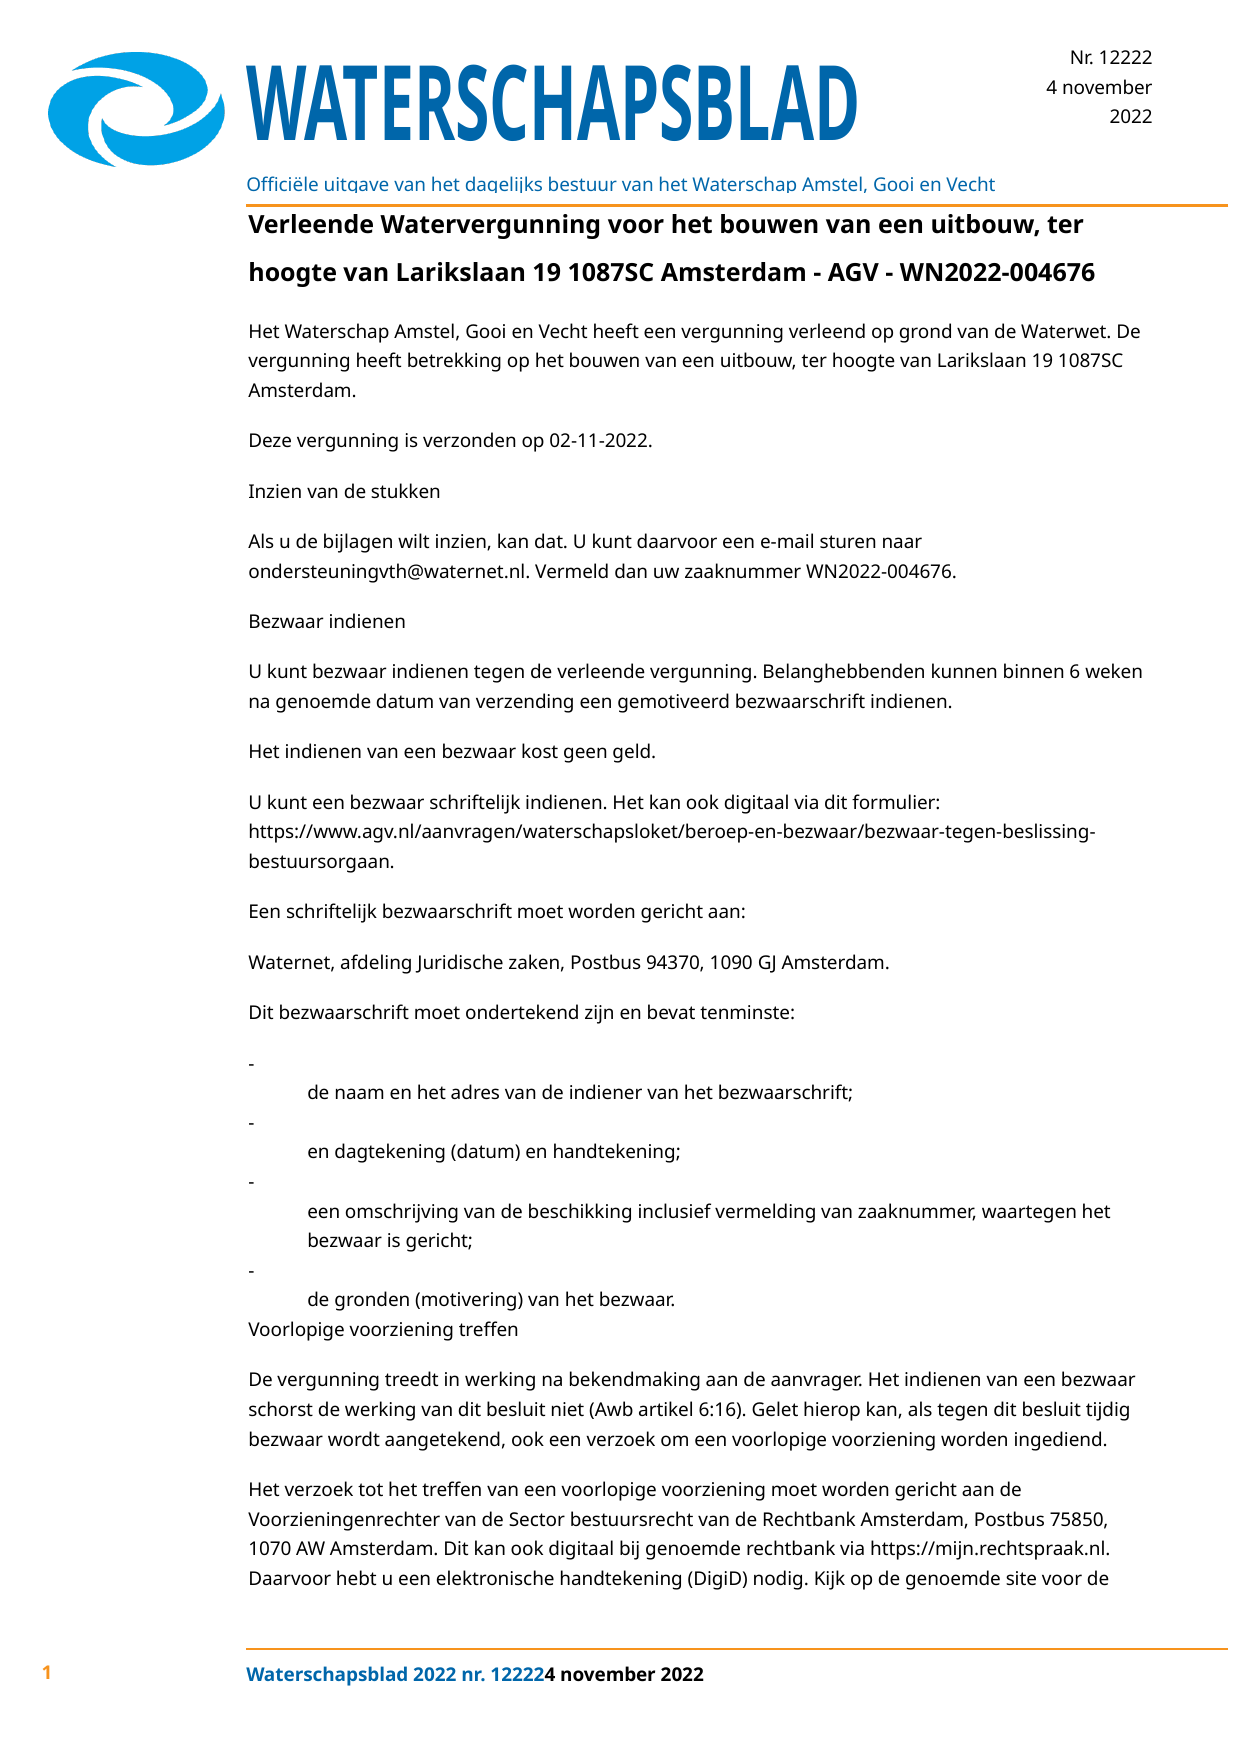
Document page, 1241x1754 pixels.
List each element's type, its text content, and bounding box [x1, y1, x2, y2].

picture [41, 47, 231, 172]
text Het verzoek tot het treffen van een voorlopige voorziening moet worden gericht aan de Voorzieningenrechter van de Sector bestuursrecht van de Rechtbank Amsterdam, Postbus 75850, 1070 AW Amsterdam. Dit kan ook digitaal bij genoemde rechtbank via https://mijn.rechtspraak.nl. Daarvoor hebt u een elektronische handtekening (DigiD) nodig. Kijk op de genoemde site voor de [248, 1476, 1152, 1591]
text Als u de bijlagen wilt inzien, kan dat. U kunt daarvoor een e-mail sturen naar ondersteuningvth@waternet.nl. Vermeld dan uw zaaknummer WN2022-004676. [248, 528, 1152, 584]
text Dit bezwaarschrift moet ondertekend zijn en bevat tenminste: [248, 999, 1152, 1025]
list een omschrijving van de beschikking inclusief vermelding van zaaknummer, waartegen het bezwaar is gericht; [248, 1198, 1152, 1253]
text Voorlopige voorziening treffen [248, 1316, 1152, 1342]
text Inzien van de stukken [248, 478, 1152, 504]
text U kunt een bezwaar schriftelijk indienen. Het kan ook digitaal via dit formulier: https://www.agv.nl/aanvragen/waterschapsloket/beroep-en-bezwaar/bezwaar-tegen-beslissing-bestuursorgaan. [248, 789, 1152, 874]
list en dagtekening (datum) en handtekening; [248, 1139, 1152, 1164]
text Bezwaar indienen [248, 608, 1152, 634]
text Waternet, afdeling Juridische zaken, Postbus 94370, 1090 GJ Amsterdam. [248, 949, 1152, 975]
text Verleende Watervergunning voor het bouwen van een uitbouw, ter hoogte van Larikslaan 19 1087SC Amsterdam - AGV - WN2022-004676 [248, 207, 1152, 288]
text Deze vergunning is verzonden op 02-11-2022. [248, 427, 1152, 453]
text Het Waterschap Amstel, Gooi en Vecht heeft een vergunning verleend op grond van de Waterwet. De vergunning heeft betrekking op het bouwen van een uitbouw, ter hoogte van Larikslaan 19 1087SC Amsterdam. [248, 318, 1152, 403]
text U kunt bezwaar indienen tegen de verleende vergunning. Belanghebbenden kunnen binnen 6 weken na genoemde datum van verzending een gemotiveerd bezwaarschrift indienen. [248, 659, 1152, 714]
text Het indienen van een bezwaar kost geen geld. [248, 739, 1152, 764]
list de gronden (motivering) van het bezwaar. [248, 1287, 1152, 1312]
text Een schriftelijk bezwaarschrift moet worden gericht aan: [248, 899, 1152, 924]
text De vergunning treedt in werking na bekendmaking aan de aanvrager. Het indienen van een bezwaar schorst de werking van dit besluit niet (Awb artikel 6:16). Gelet hierop kan, als tegen dit besluit tijdig bezwaar wordt aangetekend, ook een verzoek om een voorlopige voorziening worden ingediend. [248, 1367, 1152, 1452]
list de naam en het adres van de indiener van het bezwaarschrift; [248, 1079, 1152, 1105]
